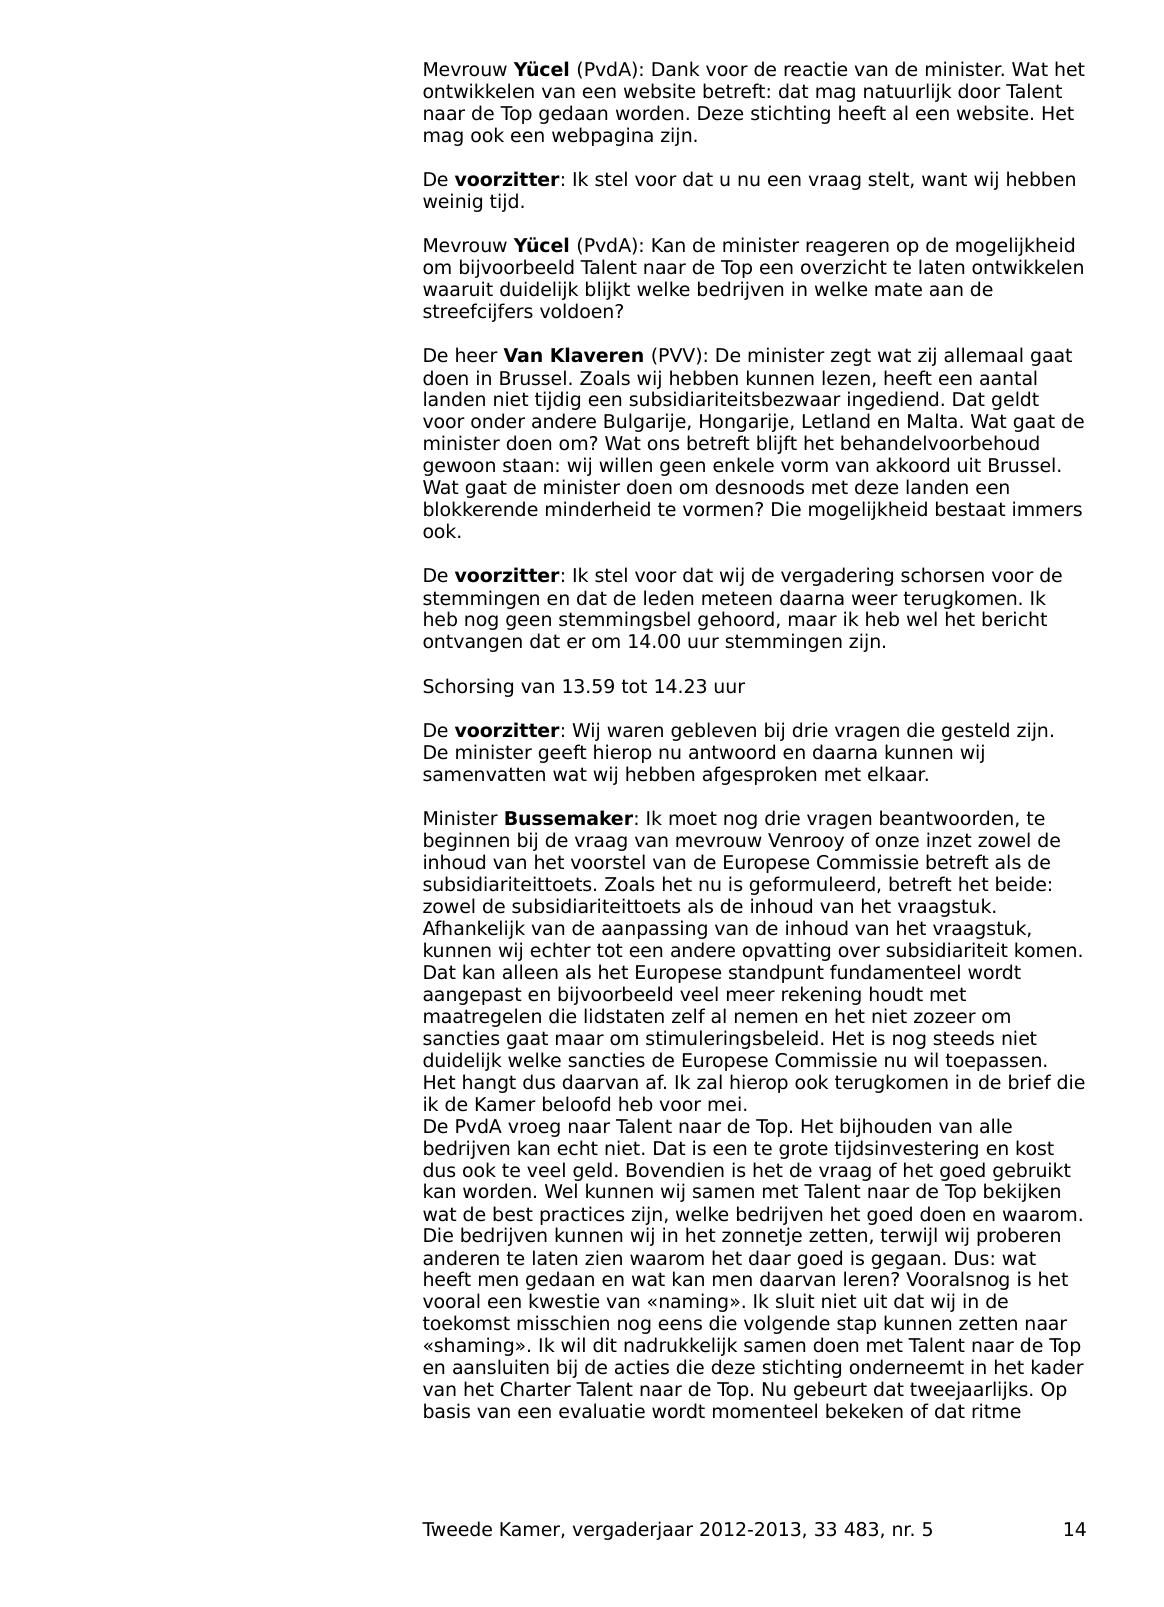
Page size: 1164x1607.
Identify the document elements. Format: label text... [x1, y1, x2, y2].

text De voorzitter: Ik stel voor dat wij de vergadering schorsen voor de stemmingen en dat de leden meteen daarna weer terugkomen. Ik heb nog geen stemmingsbel gehoord, maar ik heb wel het bericht ontvangen dat er om 14.00 uur stemmingen zijn. [422, 565, 1087, 653]
text De voorzitter: Wij waren gebleven bij drie vragen die gesteld zijn. De minister geeft hierop nu antwoord en daarna kunnen wij samenvatten wat wij hebben afgesproken met elkaar. [422, 720, 1087, 786]
text De voorzitter: Ik stel voor dat u nu een vraag stelt, want wij hebben weinig tijd. [422, 169, 1087, 213]
text Schorsing van 13.59 tot 14.23 uur [422, 676, 1087, 697]
text Mevrouw Yücel (PvdA): Dank voor de reactie van de minister. Wat het ontwikkelen van een website betreft: dat mag natuurlijk door Talent naar de Top gedaan worden. Deze stichting heeft al een website. Het mag ook een webpagina zijn. [422, 59, 1087, 147]
text De PvdA vroeg naar Talent naar de Top. Het bijhouden van alle bedrijven kan echt niet. Dat is een te grote tijdsinvestering en kost dus ook te veel geld. Bovendien is het de vraag of het goed gebruikt kan worden. Wel kunnen wij samen met Talent naar de Top bekijken wat de best practices zijn, welke bedrijven het goed doen en waarom. Die bedrijven kunnen wij in het zonnetje zetten, terwijl wij proberen anderen te laten zien waarom het daar goed is gegaan. Dus: wat heeft men gedaan en wat kan men daarvan leren? Vooralsnog is het vooral een kwestie van «naming». Ik sluit niet uit dat wij in de toekomst misschien nog eens die volgende stap kunnen zetten naar «shaming». Ik wil dit nadrukkelijk samen doen met Talent naar de Top en aansluiten bij de acties die deze stichting onderneemt in het kader van het Charter Talent naar de Top. Nu gebeurt dat tweejaarlijks. Op basis van een evaluatie wordt momenteel bekeken of dat ritme [422, 1116, 1087, 1423]
text Mevrouw Yücel (PvdA): Kan de minister reageren op de mogelijkheid om bijvoorbeeld Talent naar de Top een overzicht te laten ontwikkelen waaruit duidelijk blijkt welke bedrijven in welke mate aan de streefcijfers voldoen? [422, 235, 1087, 323]
text De heer Van Klaveren (PVV): De minister zegt wat zij allemaal gaat doen in Brussel. Zoals wij hebben kunnen lezen, heeft een aantal landen niet tijdig een subsidiariteitsbezwaar ingediend. Dat geldt voor onder andere Bulgarije, Hongarije, Letland en Malta. Wat gaat de minister doen om? Wat ons betreft blijft het behandelvoorbehoud gewoon staan: wij willen geen enkele vorm van akkoord uit Brussel. Wat gaat de minister doen om desnoods met deze landen een blokkerende minderheid te vormen? Die mogelijkheid bestaat immers ook. [422, 345, 1087, 543]
text Minister Bussemaker: Ik moet nog drie vragen beantwoorden, te beginnen bij de vraag van mevrouw Venrooy of onze inzet zowel de inhoud van het voorstel van de Europese Commissie betreft als de subsidiariteittoets. Zoals het nu is geformuleerd, betreft het beide: zowel de subsidiariteittoets als de inhoud van het vraagstuk. Afhankelijk van de aanpassing van de inhoud van het vraagstuk, kunnen wij echter tot een andere opvatting over subsidiariteit komen. Dat kan alleen als het Europese standpunt fundamenteel wordt aangepast en bijvoorbeeld veel meer rekening houdt met maatregelen die lidstaten zelf al nemen en het niet zozeer om sancties gaat maar om stimuleringsbeleid. Het is nog steeds niet duidelijk welke sancties de Europese Commissie nu wil toepassen. Het hangt dus daarvan af. Ik zal hierop ook terugkomen in de brief die ik de Kamer beloofd heb voor mei. [422, 808, 1087, 1116]
